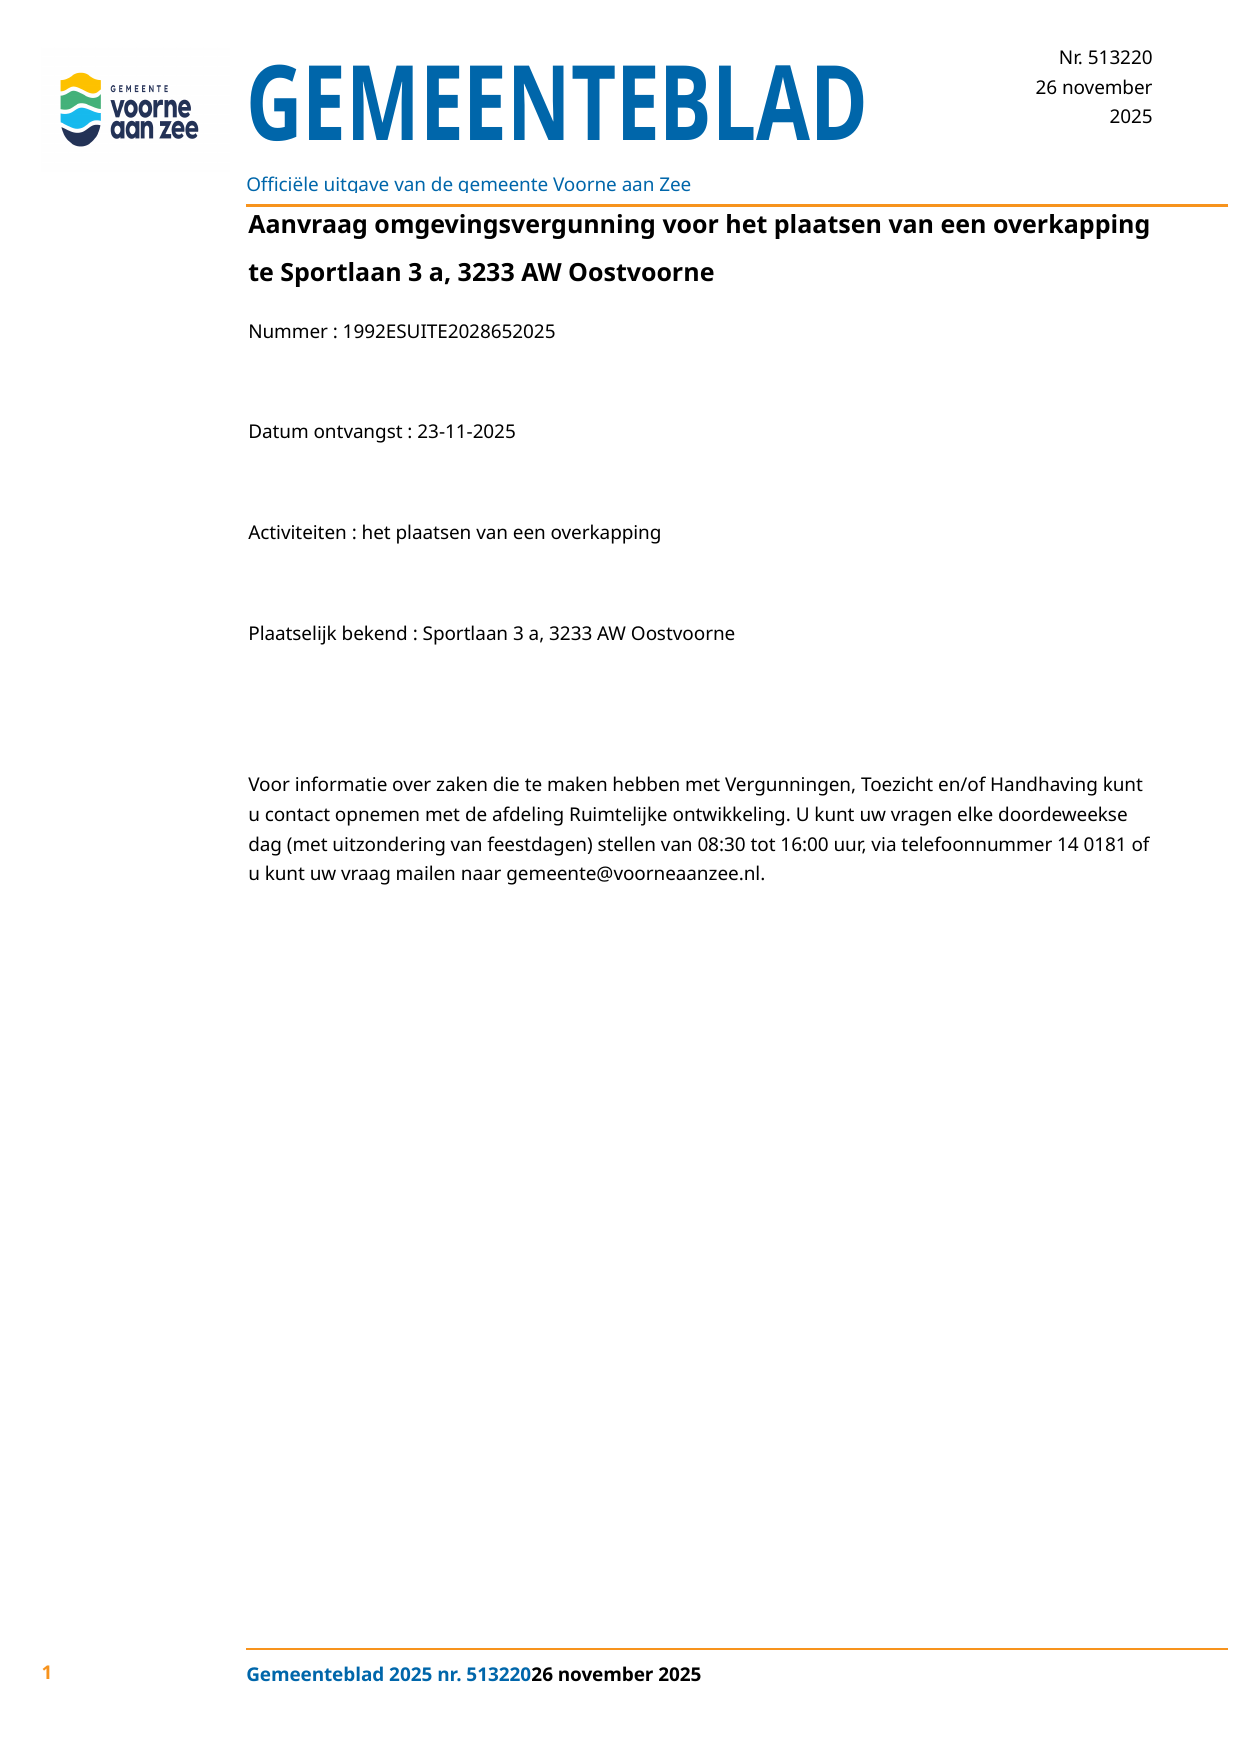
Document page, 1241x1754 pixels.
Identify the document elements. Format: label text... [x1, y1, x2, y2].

text Aanvraag omgevingsvergunning voor het plaatsen van een overkapping te Sportlaan 3 a, 3233 AW Oostvoorne [248, 207, 1152, 288]
text Activiteiten : het plaatsen van een overkapping [248, 519, 1152, 545]
text Datum ontvangst : 23-11-2025 [248, 419, 1152, 444]
picture [41, 47, 231, 172]
text Nummer : 1992ESUITE2028652025 [248, 318, 1152, 344]
text Voor informatie over zaken die te maken hebben met Vergunningen, Toezicht en/of Handhaving kunt u contact opnemen met de afdeling Ruimtelijke ontwikkeling. U kunt uw vragen elke doordeweekse dag (met uitzondering van feestdagen) stellen van 08:30 tot 16:00 uur, via telefoonnummer 14 0181 of u kunt uw vraag mailen naar gemeente@voorneaanzee.nl. [248, 772, 1152, 886]
text Plaatselijk bekend : Sportlaan 3 a, 3233 AW Oostvoorne [248, 620, 1152, 646]
